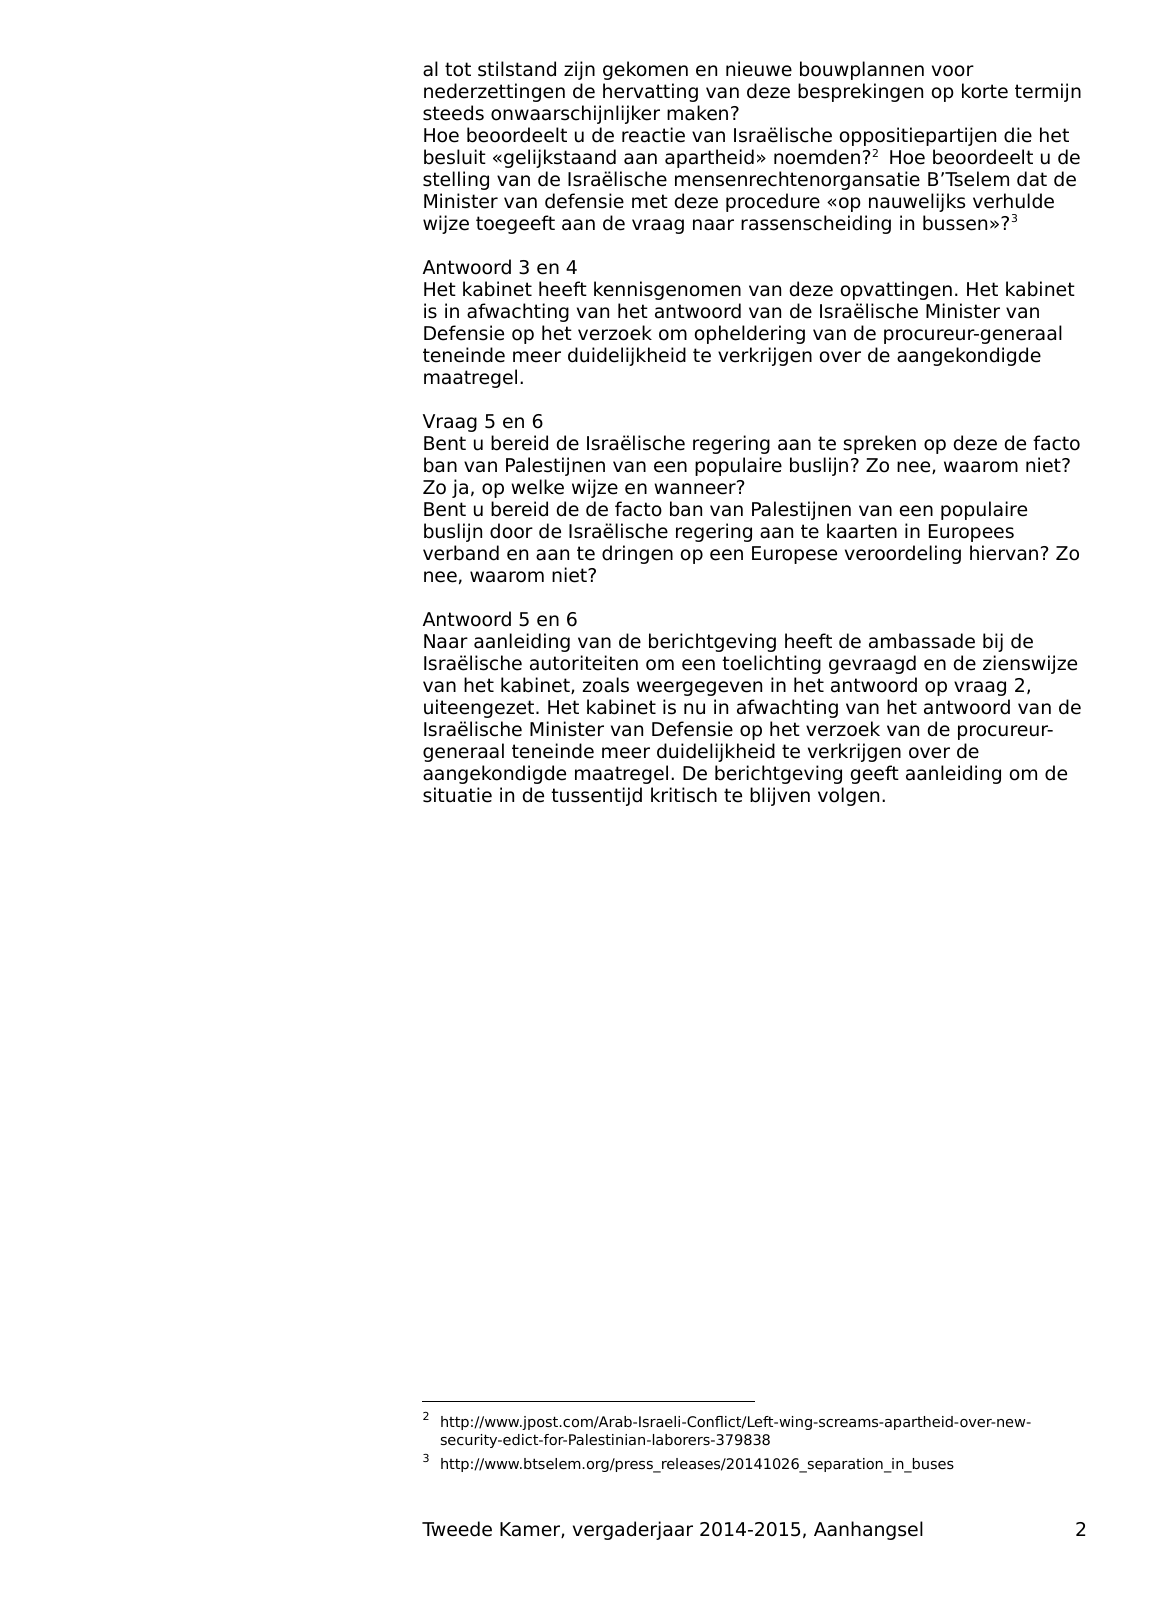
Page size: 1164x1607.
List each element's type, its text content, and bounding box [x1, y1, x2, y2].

text http://www.jpost.com/Arab-Israeli-Conflict/Left-wing-screams-apartheid-over-new-security-edict-for-Palestinian-laborers-379838 [422, 1410, 1087, 1449]
text al tot stilstand zijn gekomen en nieuwe bouwplannen voor nederzettingen de hervatting van deze besprekingen op korte termijn steeds onwaarschijnlijker maken? [422, 59, 1087, 125]
text Het kabinet heeft kennisgenomen van deze opvattingen. Het kabinet is in afwachting van het antwoord van de Israëlische Minister van Defensie op het verzoek om opheldering van de procureur-generaal teneinde meer duidelijkheid te verkrijgen over de aangekondigde maatregel. [422, 279, 1087, 389]
text http://www.btselem.org/press_releases/20141026_separation_in_buses [422, 1452, 1087, 1474]
text Hoe beoordeelt u de reactie van Israëlische oppositiepartijen die het besluit «gelijkstaand aan apartheid» noemden? Hoe beoordeelt u de stelling van de Israëlische mensenrechtenorgansatie B’Tselem dat de Minister van defensie met deze procedure «op nauwelijks verhulde wijze toegeeft aan de vraag naar rassenscheiding in bussen»? [422, 125, 1087, 235]
text Vraag 5 en 6 [422, 411, 1087, 433]
text Naar aanleiding van de berichtgeving heeft de ambassade bij de Israëlische autoriteiten om een toelichting gevraagd en de zienswijze van het kabinet, zoals weergegeven in het antwoord op vraag 2, uiteengezet. Het kabinet is nu in afwachting van het antwoord van de Israëlische Minister van Defensie op het verzoek van de procureur-generaal teneinde meer duidelijkheid te verkrijgen over de aangekondigde maatregel. De berichtgeving geeft aanleiding om de situatie in de tussentijd kritisch te blijven volgen. [422, 631, 1087, 807]
text Antwoord 5 en 6 [422, 609, 1087, 631]
text Antwoord 3 en 4 [422, 257, 1087, 279]
text Bent u bereid de de facto ban van Palestijnen van een populaire buslijn door de Israëlische regering aan te kaarten in Europees verband en aan te dringen op een Europese veroordeling hiervan? Zo nee, waarom niet? [422, 499, 1087, 587]
text Bent u bereid de Israëlische regering aan te spreken op deze de facto ban van Palestijnen van een populaire buslijn? Zo nee, waarom niet? Zo ja, op welke wijze en wanneer? [422, 433, 1087, 499]
